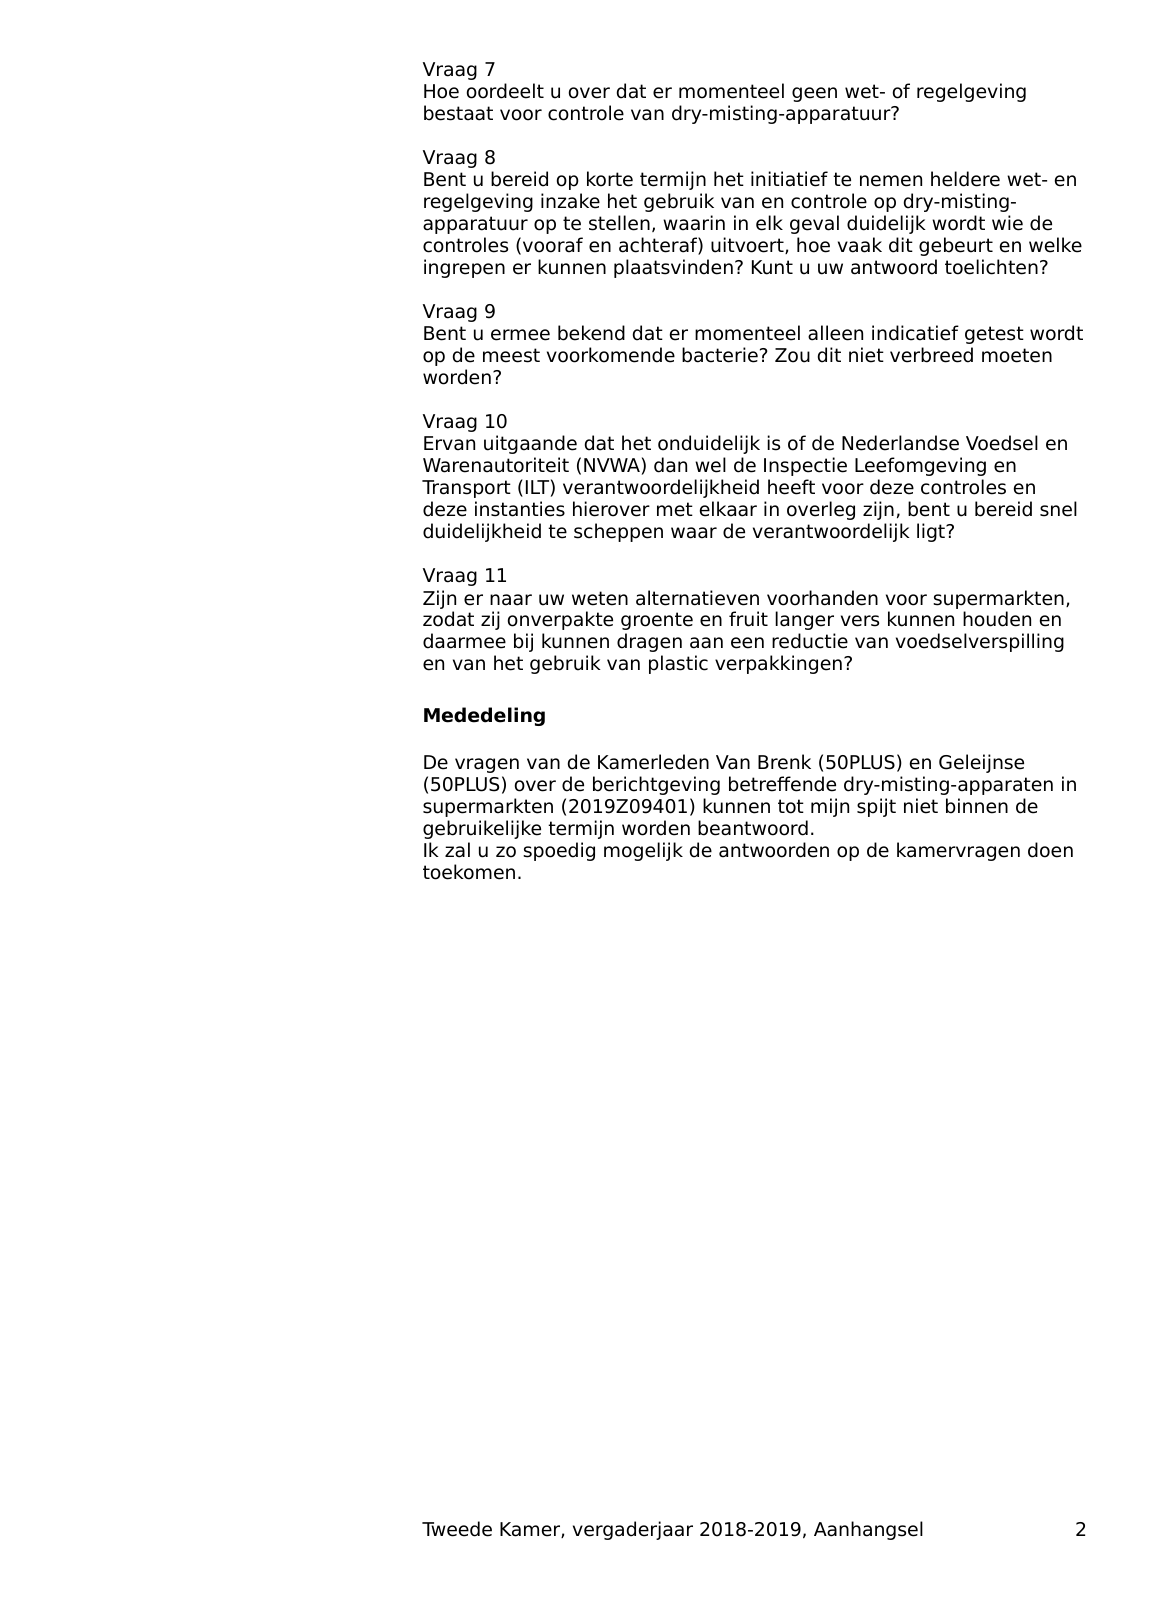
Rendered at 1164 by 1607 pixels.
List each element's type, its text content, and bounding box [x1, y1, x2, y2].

text Bent u ermee bekend dat er momenteel alleen indicatief getest wordt op de meest voorkomende bacterie? Zou dit niet verbreed moeten worden? [422, 323, 1087, 389]
text Vraag 10 [422, 411, 1087, 433]
text Zijn er naar uw weten alternatieven voorhanden voor supermarkten, zodat zij onverpakte groente en fruit langer vers kunnen houden en daarmee bij kunnen dragen aan een reductie van voedselverspilling en van het gebruik van plastic verpakkingen? [422, 587, 1087, 675]
text Ervan uitgaande dat het onduidelijk is of de Nederlandse Voedsel en Warenautoriteit (NVWA) dan wel de Inspectie Leefomgeving en Transport (ILT) verantwoordelijkheid heeft voor deze controles en deze instanties hierover met elkaar in overleg zijn, bent u bereid snel duidelijkheid te scheppen waar de verantwoordelijk ligt? [422, 433, 1087, 543]
text Ik zal u zo spoedig mogelijk de antwoorden op de kamervragen doen toekomen. [422, 840, 1087, 884]
text De vragen van de Kamerleden Van Brenk (50PLUS) en Geleijnse (50PLUS) over de berichtgeving betreffende dry-misting-apparaten in supermarkten (2019Z09401) kunnen tot mijn spijt niet binnen de gebruikelijke termijn worden beantwoord. [422, 752, 1087, 840]
text Vraag 7 [422, 59, 1087, 81]
text Bent u bereid op korte termijn het initiatief te nemen heldere wet- en regelgeving inzake het gebruik van en controle op dry-misting-apparatuur op te stellen, waarin in elk geval duidelijk wordt wie de controles (vooraf en achteraf) uitvoert, hoe vaak dit gebeurt en welke ingrepen er kunnen plaatsvinden? Kunt u uw antwoord toelichten? [422, 169, 1087, 279]
text Vraag 9 [422, 301, 1087, 323]
text Vraag 11 [422, 565, 1087, 587]
text Hoe oordeelt u over dat er momenteel geen wet- of regelgeving bestaat voor controle van dry-misting-apparatuur? [422, 81, 1087, 125]
subtitle Mededeling [422, 705, 1087, 727]
text Vraag 8 [422, 147, 1087, 169]
